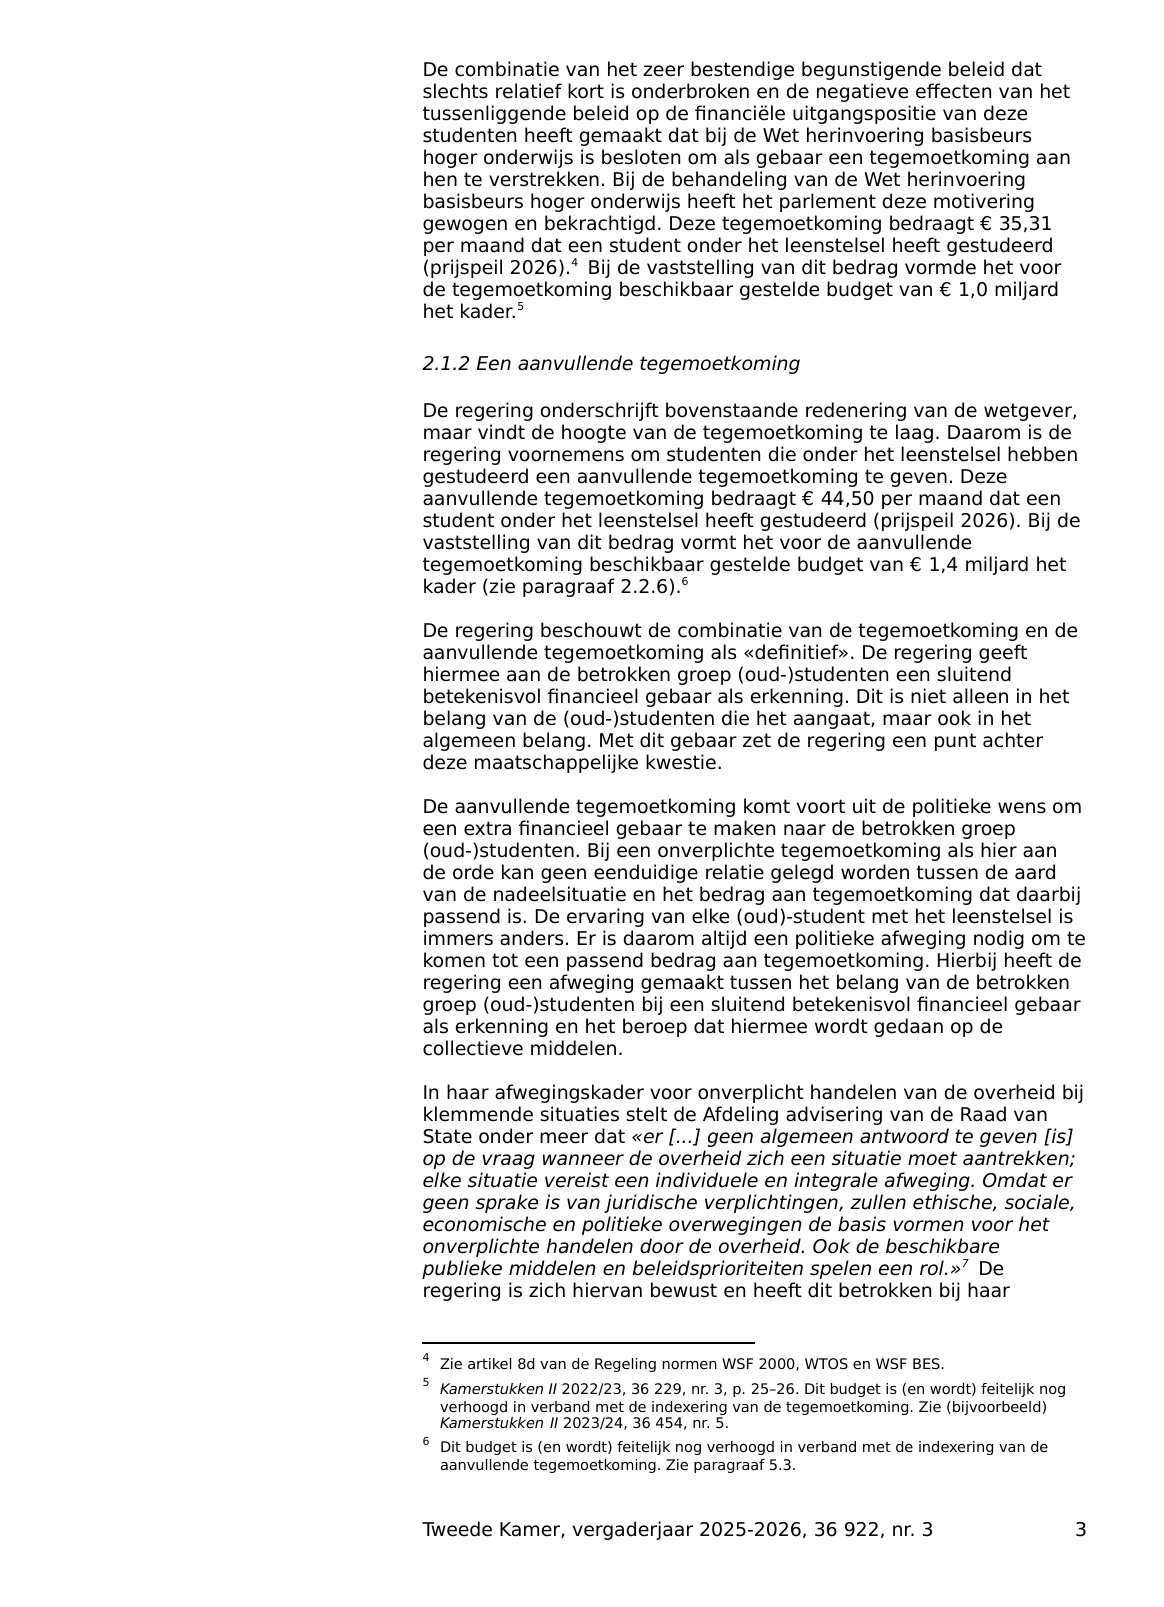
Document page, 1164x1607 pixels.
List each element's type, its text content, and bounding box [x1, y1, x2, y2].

text Dit budget is (en wordt) feitelijk nog verhoogd in verband met de indexering van de aanvullende tegemoetkoming. Zie paragraaf 5.3. [422, 1435, 1087, 1474]
text De regering onderschrijft bovenstaande redenering van de wetgever, maar vindt de hoogte van de tegemoetkoming te laag. Daarom is de regering voornemens om studenten die onder het leenstelsel hebben gestudeerd een aanvullende tegemoetkoming te geven. Deze aanvullende tegemoetkoming bedraagt € 44,50 per maand dat een student onder het leenstelsel heeft gestudeerd (prijspeil 2026). Bij de vaststelling van dit bedrag vormt het voor de aanvullende tegemoetkoming beschikbaar gestelde budget van € 1,4 miljard het kader (zie paragraaf 2.2.6). [422, 400, 1087, 598]
text De combinatie van het zeer bestendige begunstigende beleid dat slechts relatief kort is onderbroken en de negatieve effecten van het tussenliggende beleid op de financiële uitgangspositie van deze studenten heeft gemaakt dat bij de Wet herinvoering basisbeurs hoger onderwijs is besloten om als gebaar een tegemoetkoming aan hen te verstrekken. Bij de behandeling van de Wet herinvoering basisbeurs hoger onderwijs heeft het parlement deze motivering gewogen en bekrachtigd. Deze tegemoetkoming bedraagt € 35,31 per maand dat een student onder het leenstelsel heeft gestudeerd (prijspeil 2026). Bij de vaststelling van dit bedrag vormde het voor de tegemoetkoming beschikbaar gestelde budget van € 1,0 miljard het kader. [422, 59, 1087, 323]
text De aanvullende tegemoetkoming komt voort uit de politieke wens om een extra financieel gebaar te maken naar de betrokken groep (oud-)studenten. Bij een onverplichte tegemoetkoming als hier aan de orde kan geen eenduidige relatie gelegd worden tussen de aard van de nadeelsituatie en het bedrag aan tegemoetkoming dat daarbij passend is. De ervaring van elke (oud)-student met het leenstelsel is immers anders. Er is daarom altijd een politieke afweging nodig om te komen tot een passend bedrag aan tegemoetkoming. Hierbij heeft de regering een afweging gemaakt tussen het belang van de betrokken groep (oud-)studenten bij een sluitend betekenisvol financieel gebaar als erkenning en het beroep dat hiermee wordt gedaan op de collectieve middelen. [422, 796, 1087, 1059]
text Kamerstukken II 2022/23, 36 229, nr. 3, p. 25–26. Dit budget is (en wordt) feitelijk nog verhoogd in verband met de indexering van de tegemoetkoming. Zie (bijvoorbeeld) Kamerstukken II 2023/24, 36 454, nr. 5. [422, 1377, 1087, 1432]
text De regering beschouwt de combinatie van de tegemoetkoming en de aanvullende tegemoetkoming als «definitief». De regering geeft hiermee aan de betrokken groep (oud-)studenten een sluitend betekenisvol financieel gebaar als erkenning. Dit is niet alleen in het belang van de (oud-)studenten die het aangaat, maar ook in het algemeen belang. Met dit gebaar zet de regering een punt achter deze maatschappelijke kwestie. [422, 620, 1087, 774]
subtitle 2.1.2 Een aanvullende tegemoetkoming [422, 353, 1087, 375]
text Zie artikel 8d van de Regeling normen WSF 2000, WTOS en WSF BES. [422, 1352, 1087, 1374]
text In haar afwegingskader voor onverplicht handelen van de overheid bij klemmende situaties stelt de Afdeling advisering van de Raad van State onder meer dat «er [...] geen algemeen antwoord te geven [is] op de vraag wanneer de overheid zich een situatie moet aantrekken; elke situatie vereist een individuele en integrale afweging. Omdat er geen sprake is van juridische verplichtingen, zullen ethische, sociale, economische en politieke overwegingen de basis vormen voor het onverplichte handelen door de overheid. Ook de beschikbare publieke middelen en beleidsprioriteiten spelen een rol.» De regering is zich hiervan bewust en heeft dit betrokken bij haar [422, 1082, 1087, 1302]
